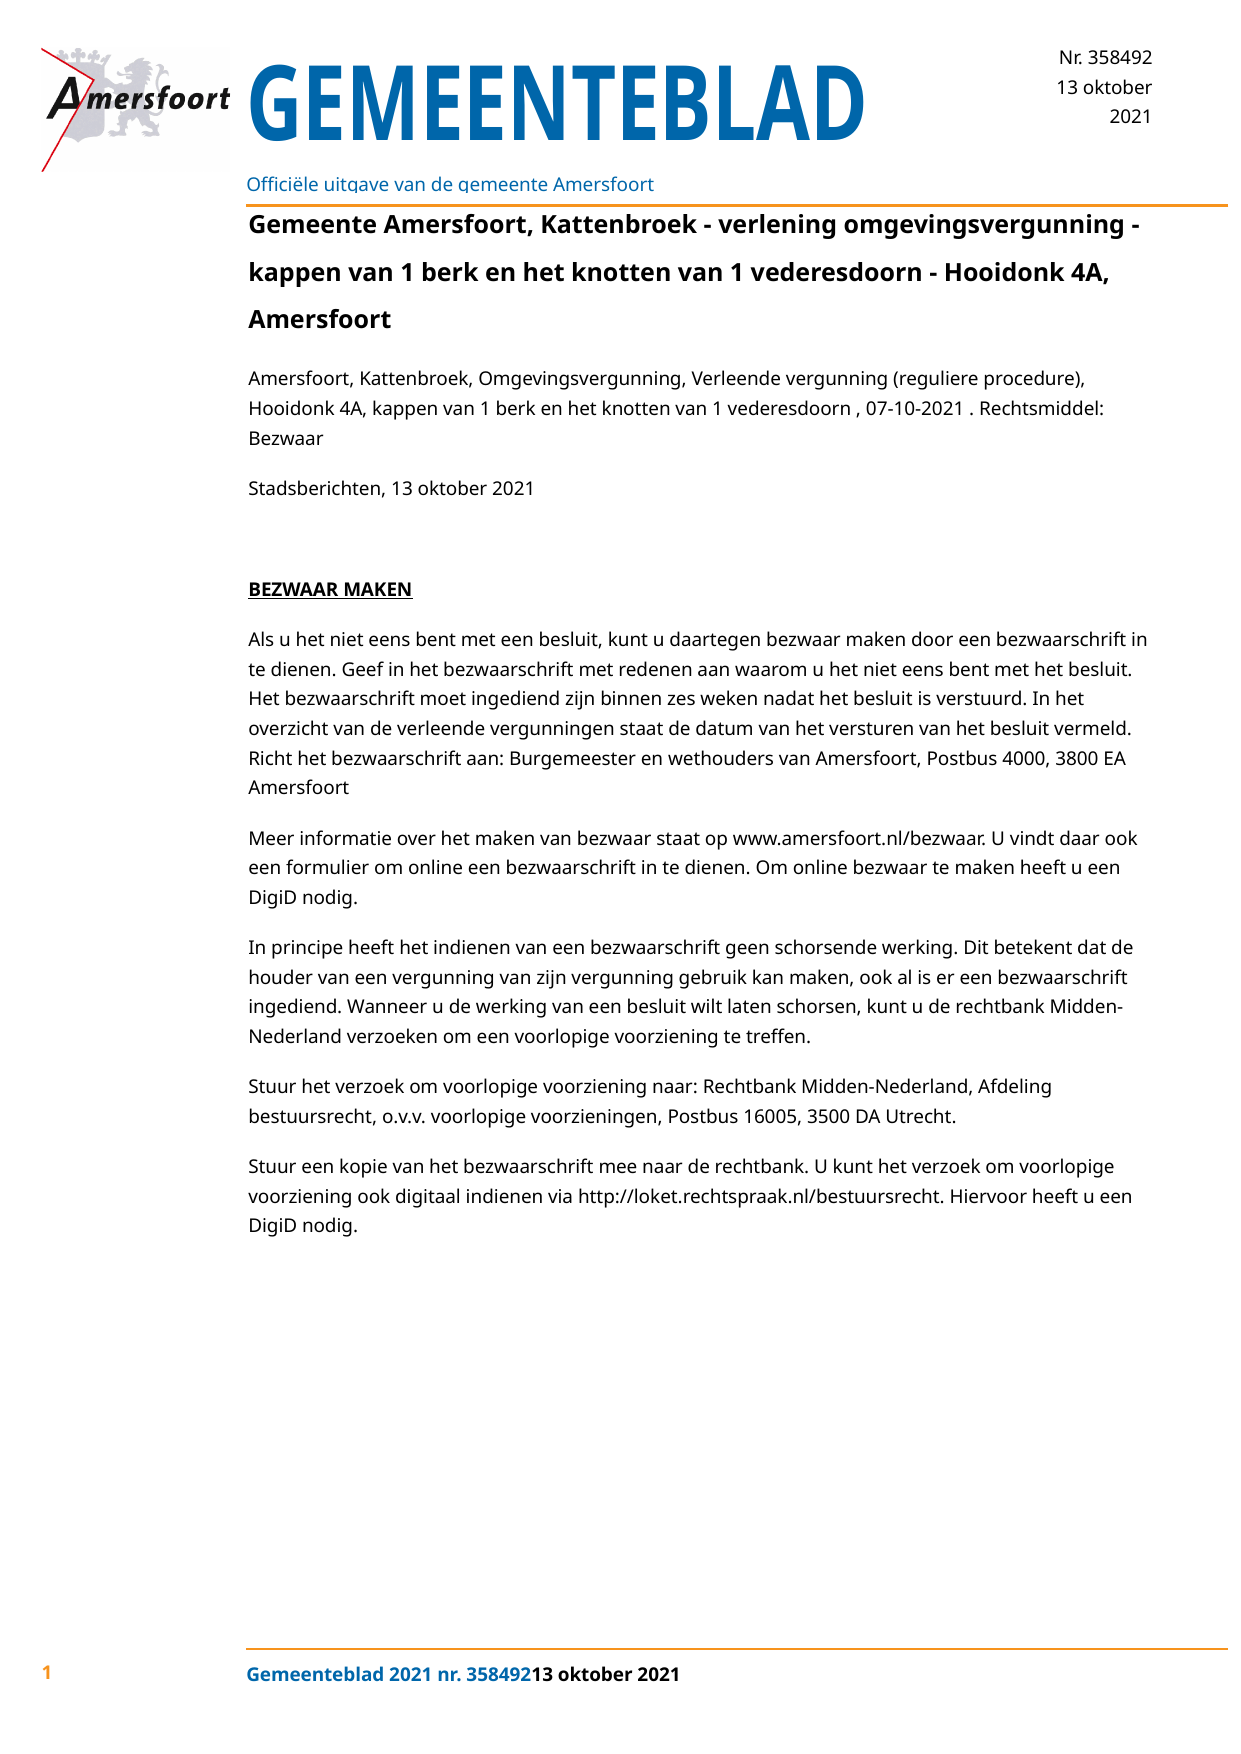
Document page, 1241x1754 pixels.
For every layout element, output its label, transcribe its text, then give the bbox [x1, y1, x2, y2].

text Gemeente Amersfoort, Kattenbroek - verlening omgevingsvergunning - kappen van 1 berk en het knotten van 1 vederesdoorn - Hooidonk 4A, Amersfoort [248, 207, 1152, 336]
text Meer informatie over het maken van bezwaar staat op www.amersfoort.nl/bezwaar. U vindt daar ook een formulier om online een bezwaarschrift in te dienen. Om online bezwaar te maken heeft u een DigiD nodig. [248, 825, 1152, 909]
text In principe heeft het indienen van een bezwaarschrift geen schorsende werking. Dit betekent dat de houder van een vergunning van zijn vergunning gebruik kan maken, ook al is er een bezwaarschrift ingediend. Wanneer u de werking van een besluit wilt laten schorsen, kunt u de rechtbank Midden-Nederland verzoeken om een voorlopige voorziening te treffen. [248, 934, 1152, 1049]
text Stuur het verzoek om voorlopige voorziening naar: Rechtbank Midden-Nederland, Afdeling bestuursrecht, o.v.v. voorlopige voorzieningen, Postbus 16005, 3500 DA Utrecht. [248, 1073, 1152, 1129]
text Stuur een kopie van het bezwaarschrift mee naar de rechtbank. U kunt het verzoek om voorlopige voorziening ook digitaal indienen via http://loket.rechtspraak.nl/bestuursrecht. Hiervoor heeft u een DigiD nodig. [248, 1153, 1152, 1238]
picture [41, 47, 231, 172]
text Als u het niet eens bent met een besluit, kunt u daartegen bezwaar maken door een bezwaarschrift in te dienen. Geef in het bezwaarschrift met redenen aan waarom u het niet eens bent met het besluit. Het bezwaarschrift moet ingediend zijn binnen zes weken nadat het besluit is verstuurd. In het overzicht van de verleende vergunningen staat de datum van het versturen van het besluit vermeld. Richt het bezwaarschrift aan: Burgemeester en wethouders van Amersfoort, Postbus 4000, 3800 EA Amersfoort [248, 626, 1152, 800]
text BEZWAAR MAKEN [248, 576, 1152, 602]
text Amersfoort, Kattenbroek, Omgevingsvergunning, Verleende vergunning (reguliere procedure), Hooidonk 4A, kappen van 1 berk en het knotten van 1 vederesdoorn , 07-10-2021 . Rechtsmiddel: Bezwaar [248, 366, 1152, 450]
text Stadsberichten, 13 oktober 2021 [248, 475, 1152, 501]
